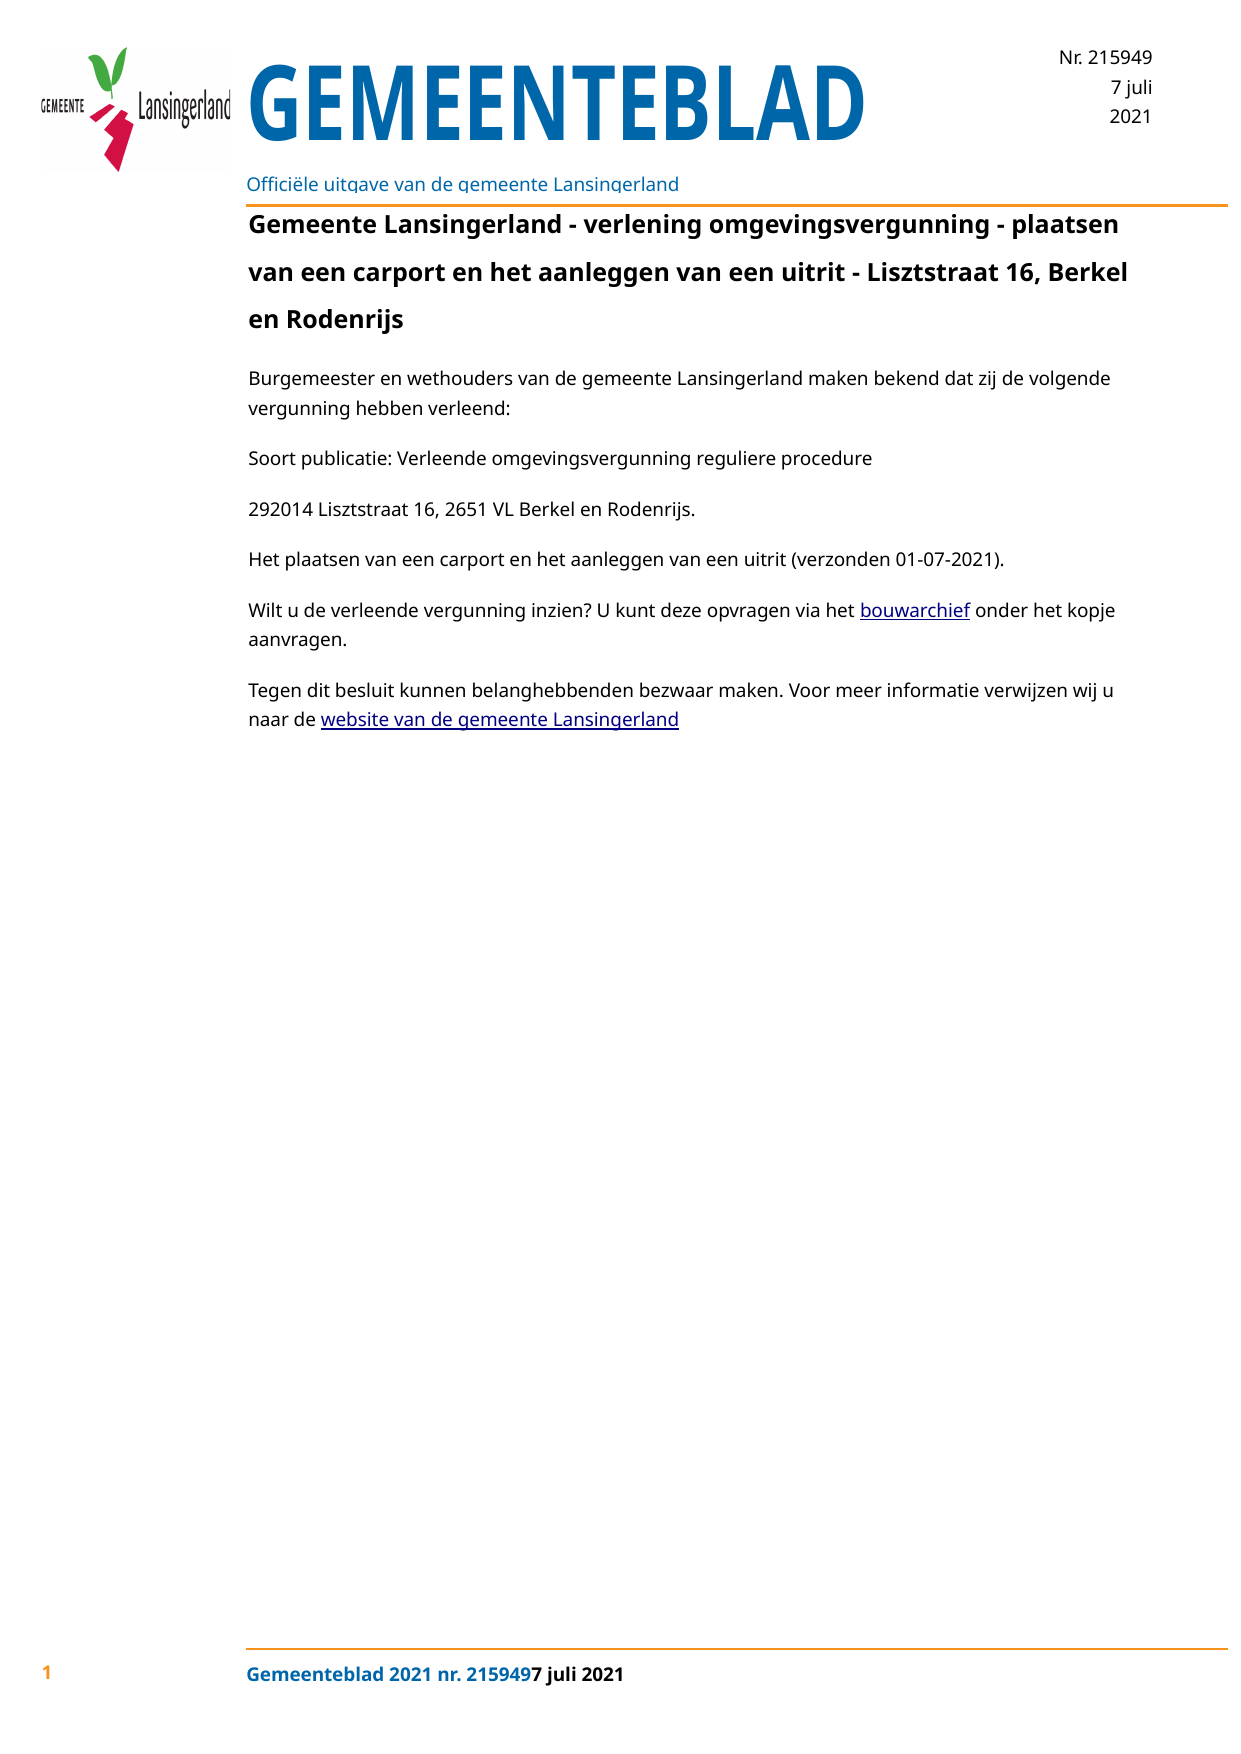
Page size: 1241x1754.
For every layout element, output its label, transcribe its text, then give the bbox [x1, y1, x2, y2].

text Het plaatsen van een carport en het aanleggen van een uitrit (verzonden 01-07-2021). [248, 546, 1152, 572]
text Burgemeester en wethouders van de gemeente Lansingerland maken bekend dat zij de volgende vergunning hebben verleend: [248, 366, 1152, 421]
text Wilt u de verleende vergunning inzien? U kunt deze opvragen via het bouwarchief onder het kopje aanvragen. [248, 597, 1152, 652]
text Soort publicatie: Verleende omgevingsvergunning reguliere procedure [248, 446, 1152, 471]
picture [41, 47, 231, 172]
text Tegen dit besluit kunnen belanghebbenden bezwaar maken. Voor meer informatie verwijzen wij u naar de website van de gemeente Lansingerland [248, 677, 1152, 732]
text 292014 Lisztstraat 16, 2651 VL Berkel en Rodenrijs. [248, 496, 1152, 522]
text Gemeente Lansingerland - verlening omgevingsvergunning - plaatsen van een carport en het aanleggen van een uitrit - Lisztstraat 16, Berkel en Rodenrijs [248, 207, 1152, 336]
